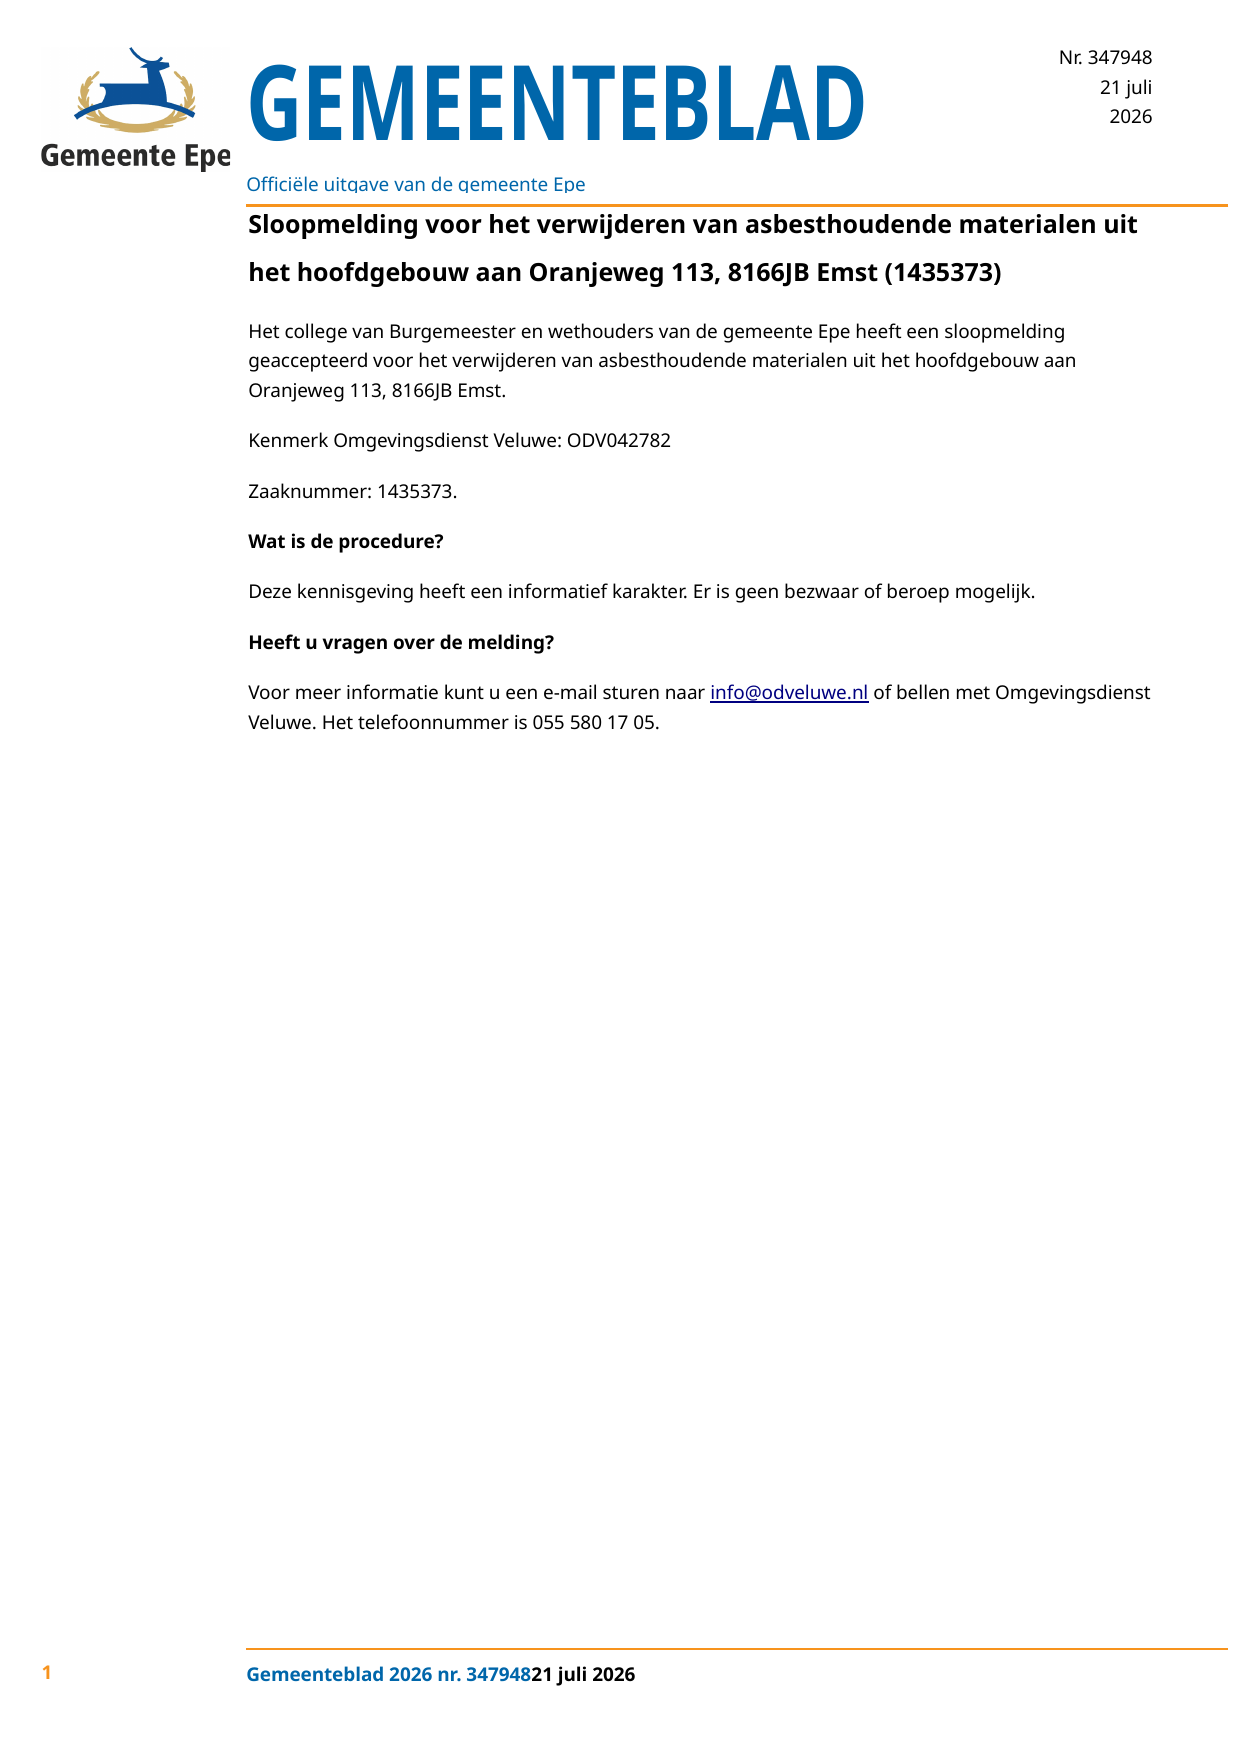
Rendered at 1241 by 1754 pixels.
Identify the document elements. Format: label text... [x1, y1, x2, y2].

text Zaaknummer: 1435373. [248, 478, 1152, 504]
text Heeft u vragen over de melding? [248, 629, 1152, 655]
text Kenmerk Omgevingsdienst Veluwe: ODV042782 [248, 427, 1152, 453]
text Sloopmelding voor het verwijderen van asbesthoudende materialen uit het hoofdgebouw aan Oranjeweg 113, 8166JB Emst (1435373) [248, 207, 1152, 288]
text Wat is de procedure? [248, 528, 1152, 554]
text Voor meer informatie kunt u een e-mail sturen naar info@odveluwe.nl of bellen met Omgevingsdienst Veluwe. Het telefoonnummer is 055 580 17 05. [248, 679, 1152, 735]
text Het college van Burgemeester en wethouders van de gemeente Epe heeft een sloopmelding geaccepteerd voor het verwijderen van asbesthoudende materialen uit het hoofdgebouw aan Oranjeweg 113, 8166JB Emst. [248, 318, 1152, 403]
picture [41, 47, 231, 172]
text Deze kennisgeving heeft een informatief karakter. Er is geen bezwaar of beroep mogelijk. [248, 579, 1152, 604]
